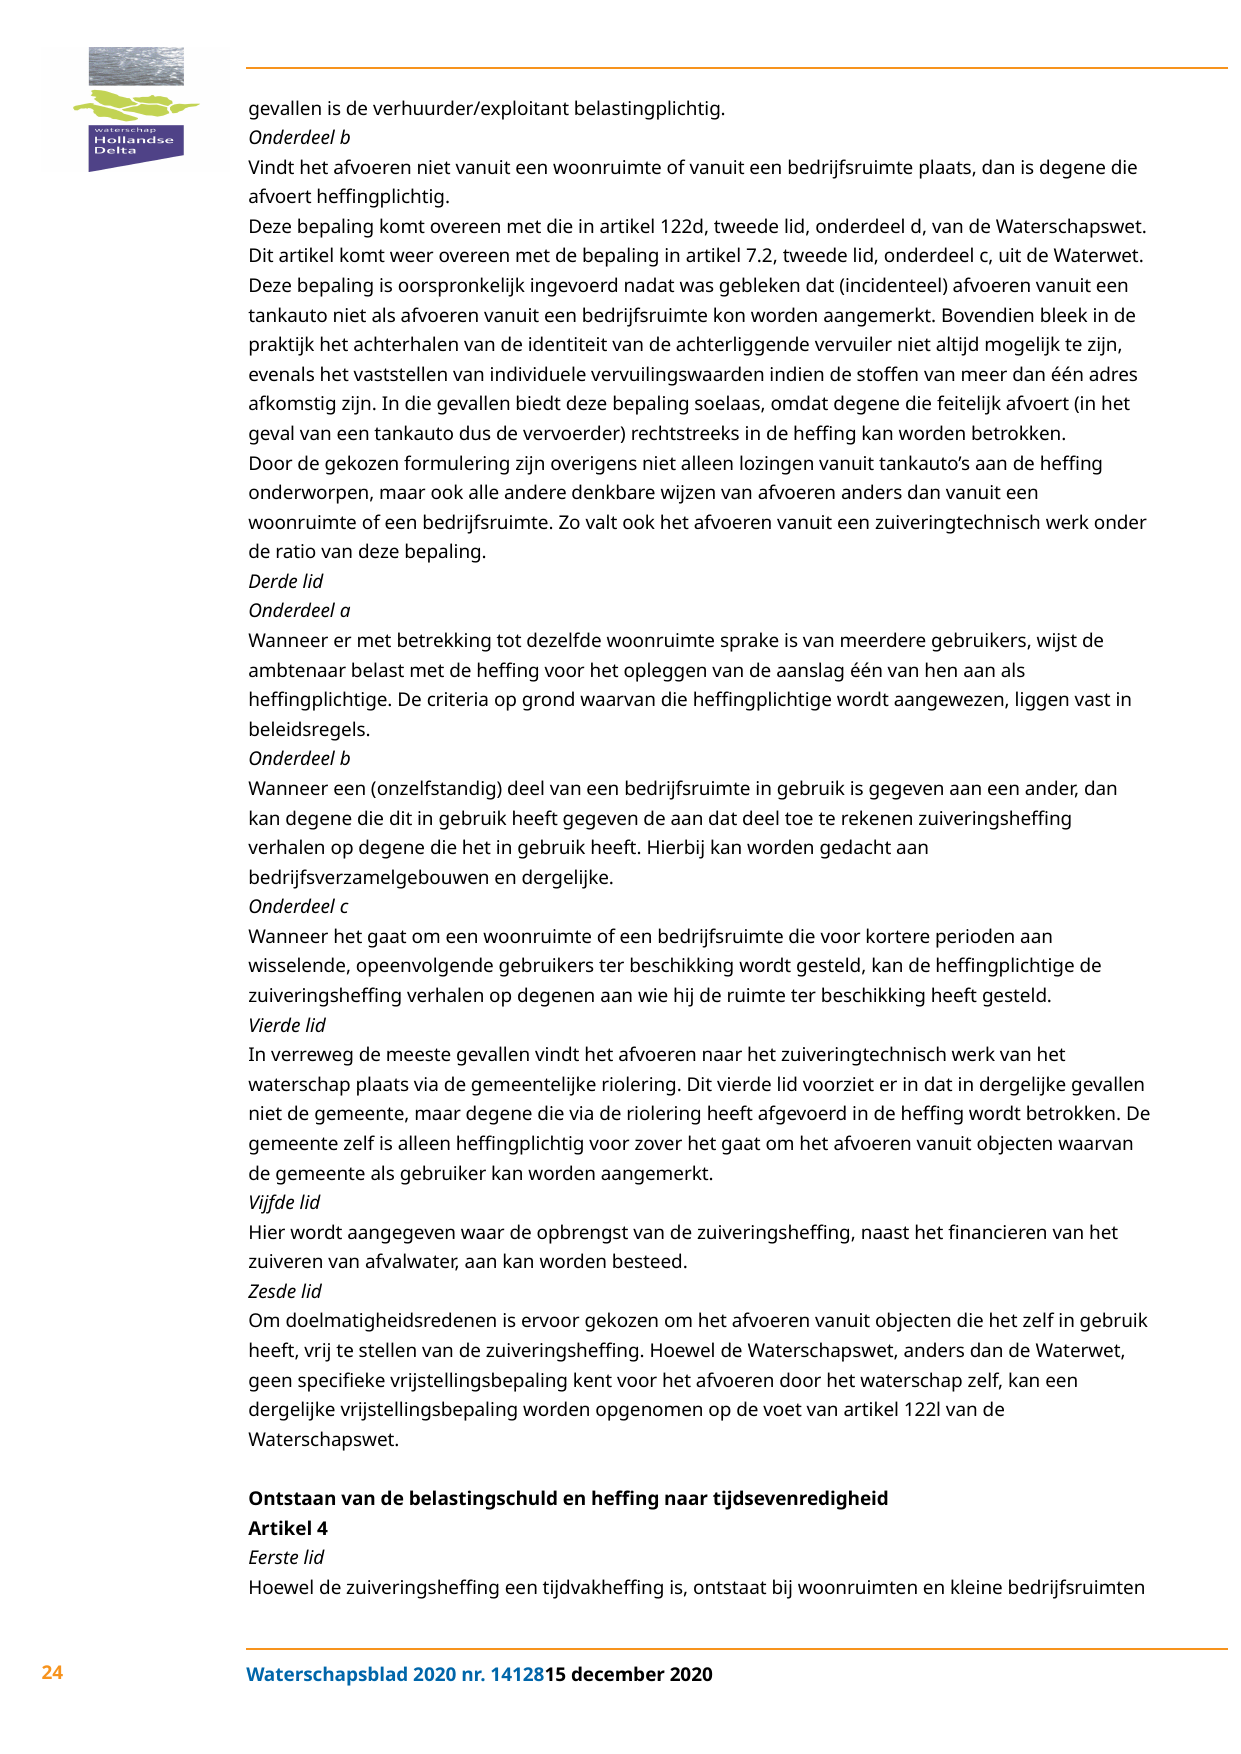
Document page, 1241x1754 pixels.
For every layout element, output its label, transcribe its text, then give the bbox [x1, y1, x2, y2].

text Onderdeel c [248, 893, 1152, 919]
text Derde lid [248, 568, 1152, 594]
text Door de gekozen formulering zijn overigens niet alleen lozingen vanuit tankauto’s aan de heffing onderworpen, maar ook alle andere denkbare wijzen van afvoeren anders dan vanuit een woonruimte of een bedrijfsruimte. Zo valt ook het afvoeren vanuit een zuiveringtechnisch werk onder de ratio van deze bepaling. [248, 450, 1152, 564]
text Wanneer er met betrekking tot dezelfde woonruimte sprake is van meerdere gebruikers, wijst de ambtenaar belast met de heffing voor het opleggen van de aanslag één van hen aan als heffingplichtige. De criteria op grond waarvan die heffingplichtige wordt aangewezen, liggen vast in beleidsregels. [248, 627, 1152, 742]
text Hoewel de zuiveringsheffing een tijdvakheffing is, ontstaat bij woonruimten en kleine bedrijfsruimten [248, 1574, 1152, 1600]
text Onderdeel b [248, 124, 1152, 150]
text Hier wordt aangegeven waar de opbrengst van de zuiveringsheffing, naast het financieren van het zuiveren van afvalwater, aan kan worden besteed. [248, 1219, 1152, 1274]
text gevallen is de verhuurder/exploitant belastingplichtig. [248, 95, 1152, 121]
text Deze bepaling komt overeen met die in artikel 122d, tweede lid, onderdeel d, van de Waterschapswet. Dit artikel komt weer overeen met de bepaling in artikel 7.2, tweede lid, onderdeel c, uit de Waterwet. Deze bepaling is oorspronkelijk ingevoerd nadat was gebleken dat (incidenteel) afvoeren vanuit een tankauto niet als afvoeren vanuit een bedrijfsruimte kon worden aangemerkt. Bovendien bleek in de praktijk het achterhalen van de identiteit van de achterliggende vervuiler niet altijd mogelijk te zijn, evenals het vaststellen van individuele vervuilingswaarden indien de stoffen van meer dan één adres afkomstig zijn. In die gevallen biedt deze bepaling soelaas, omdat degene die feitelijk afvoert (in het geval van een tankauto dus de vervoerder) rechtstreeks in de heffing kan worden betrokken. [248, 213, 1152, 446]
text Onderdeel a [248, 598, 1152, 623]
text Eerste lid [248, 1544, 1152, 1570]
text Vindt het afvoeren niet vanuit een woonruimte of vanuit een bedrijfsruimte plaats, dan is degene die afvoert heffingplichtig. [248, 154, 1152, 209]
text In verreweg de meeste gevallen vindt het afvoeren naar het zuiveringtechnisch werk van het waterschap plaats via de gemeentelijke riolering. Dit vierde lid voorziet er in dat in dergelijke gevallen niet de gemeente, maar degene die via de riolering heeft afgevoerd in de heffing wordt betrokken. De gemeente zelf is alleen heffingplichtig voor zover het gaat om het afvoeren vanuit objecten waarvan de gemeente als gebruiker kan worden aangemerkt. [248, 1041, 1152, 1186]
text Ontstaan van de belastingschuld en heffing naar tijdsevenredigheid [248, 1485, 1152, 1511]
text Wanneer een (onzelfstandig) deel van een bedrijfsruimte in gebruik is gegeven aan een ander, dan kan degene die dit in gebruik heeft gegeven de aan dat deel toe te rekenen zuiveringsheffing verhalen op degene die het in gebruik heeft. Hierbij kan worden gedacht aan bedrijfsverzamelgebouwen en dergelijke. [248, 775, 1152, 890]
text Onderdeel b [248, 746, 1152, 771]
text Zesde lid [248, 1278, 1152, 1304]
text Om doelmatigheidsredenen is ervoor gekozen om het afvoeren vanuit objecten die het zelf in gebruik heeft, vrij te stellen van de zuiveringsheffing. Hoewel de Waterschapswet, anders dan de Waterwet, geen specifieke vrijstellingsbepaling kent voor het afvoeren door het waterschap zelf, kan een dergelijke vrijstellingsbepaling worden opgenomen op de voet van artikel 122l van de Waterschapswet. [248, 1308, 1152, 1452]
text Wanneer het gaat om een woonruimte of een bedrijfsruimte die voor kortere perioden aan wisselende, opeenvolgende gebruikers ter beschikking wordt gesteld, kan de heffingplichtige de zuiveringsheffing verhalen op degenen aan wie hij de ruimte ter beschikking heeft gesteld. [248, 923, 1152, 1008]
picture [41, 47, 231, 172]
text Vijfde lid [248, 1189, 1152, 1215]
text Artikel 4 [248, 1515, 1152, 1541]
text Vierde lid [248, 1012, 1152, 1038]
